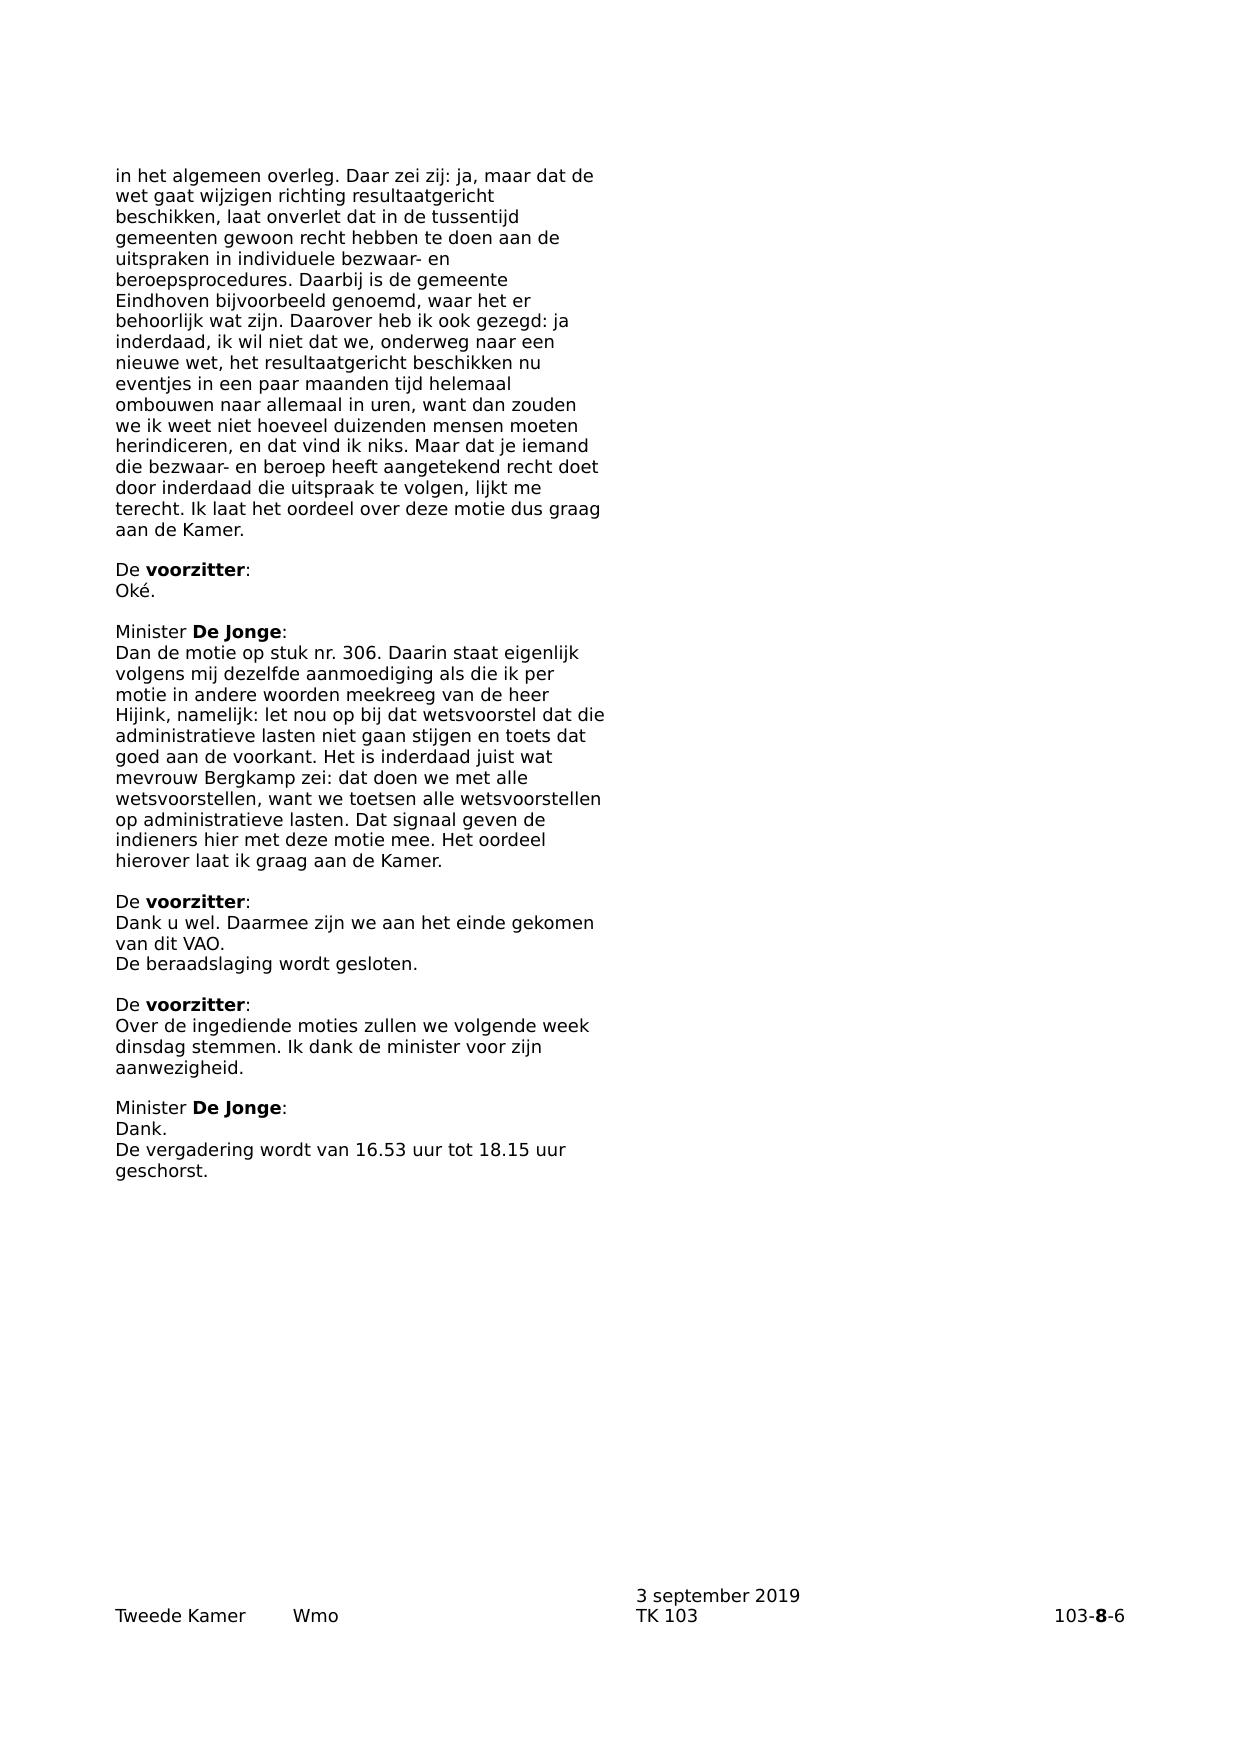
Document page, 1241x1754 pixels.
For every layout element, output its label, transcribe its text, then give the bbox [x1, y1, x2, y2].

text De voorzitter: [115, 995, 605, 1016]
text Minister De Jonge: [115, 622, 605, 643]
text De voorzitter: [115, 892, 605, 912]
text De beraadslaging wordt gesloten. [115, 954, 605, 975]
text Oké. [115, 581, 605, 602]
text in het algemeen overleg. Daar zei zij: ja, maar dat de wet gaat wijzigen richting resultaatgericht beschikken, laat onverlet dat in de tussentijd gemeenten gewoon recht hebben te doen aan de uitspraken in individuele bezwaar- en beroepsprocedures. Daarbij is de gemeente Eindhoven bijvoorbeeld genoemd, waar het er behoorlijk wat zijn. Daarover heb ik ook gezegd: ja inderdaad, ik wil niet dat we, onderweg naar een nieuwe wet, het resultaatgericht beschikken nu eventjes in een paar maanden tijd helemaal ombouwen naar allemaal in uren, want dan zouden we ik weet niet hoeveel duizenden mensen moeten herindiceren, en dat vind ik niks. Maar dat je iemand die bezwaar- en beroep heeft aangetekend recht doet door inderdaad die uitspraak te volgen, lijkt me terecht. Ik laat het oordeel over deze motie dus graag aan de Kamer. [115, 165, 605, 540]
text De vergadering wordt van 16.53 uur tot 18.15 uur geschorst. [115, 1140, 605, 1181]
text Dan de motie op stuk nr. 306. Daarin staat eigenlijk volgens mij dezelfde aanmoediging als die ik per motie in andere woorden meekreeg van de heer Hijink, namelijk: let nou op bij dat wetsvoorstel dat die administratieve lasten niet gaan stijgen en toets dat goed aan de voorkant. Het is inderdaad juist wat mevrouw Bergkamp zei: dat doen we met alle wetsvoorstellen, want we toetsen alle wetsvoorstellen op administratieve lasten. Dat signaal geven de indieners hier met deze motie mee. Het oordeel hierover laat ik graag aan de Kamer. [115, 643, 605, 872]
text Minister De Jonge: [115, 1098, 605, 1119]
text De voorzitter: [115, 560, 605, 581]
text Dank u wel. Daarmee zijn we aan het einde gekomen van dit VAO. [115, 912, 605, 954]
text Dank. [115, 1119, 605, 1140]
text Over de ingediende moties zullen we volgende week dinsdag stemmen. Ik dank de minister voor zijn aanwezigheid. [115, 1016, 605, 1078]
